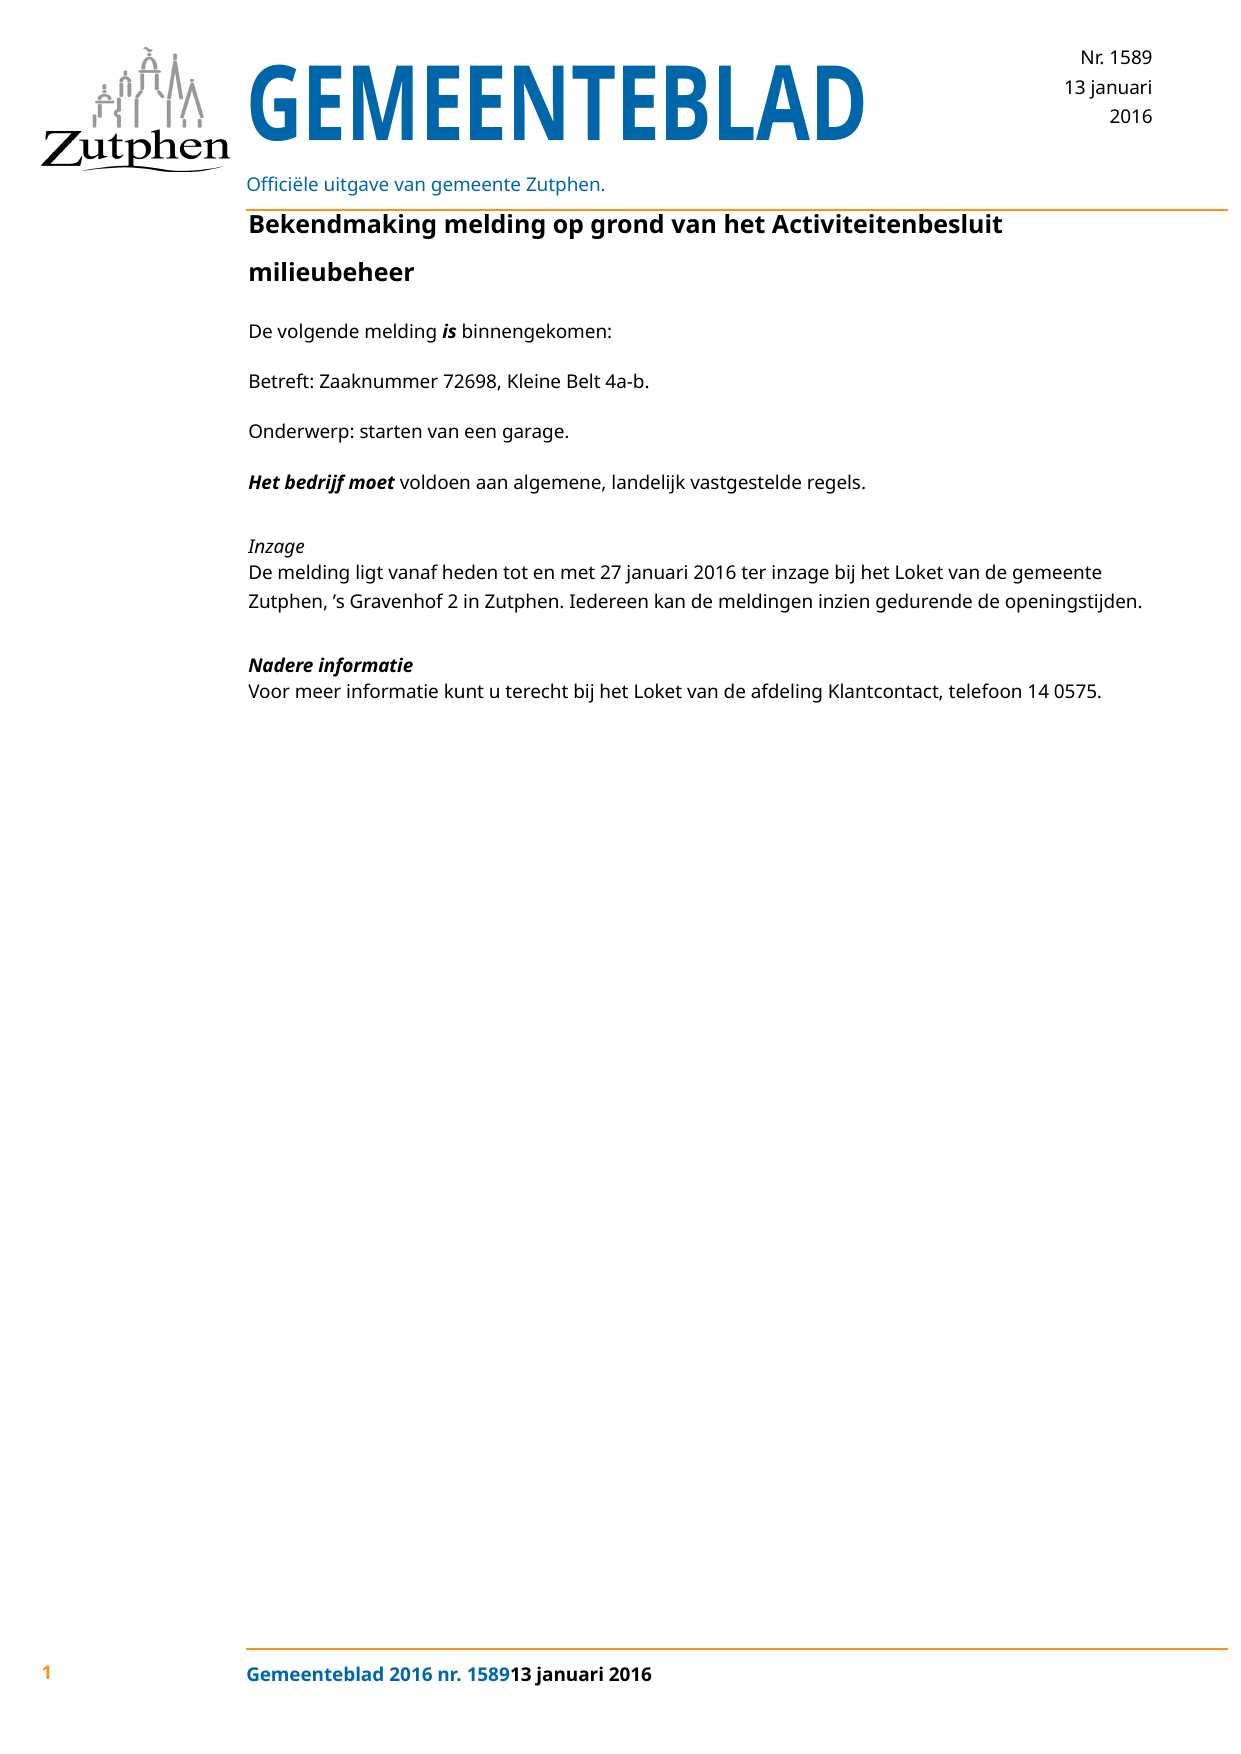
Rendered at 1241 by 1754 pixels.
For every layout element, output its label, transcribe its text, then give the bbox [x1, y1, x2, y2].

text Betreft: Zaaknummer 72698, Kleine Belt 4a-b. [248, 368, 1152, 394]
text Bekendmaking melding op grond van het Activiteitenbesluit milieubeheer [248, 211, 1152, 288]
text De volgende melding is binnengekomen: [248, 318, 1152, 344]
text Voor meer informatie kunt u terecht bij het Loket van de afdeling Klantcontact, telefoon 14 0575. [248, 678, 1152, 704]
text Het bedrijf moet voldoen aan algemene, landelijk vastgestelde regels. [248, 469, 1152, 495]
text Inzage [248, 533, 1152, 559]
picture [41, 47, 231, 172]
text De melding ligt vanaf heden tot en met 27 januari 2016 ter inzage bij het Loket van de gemeente Zutphen, ’s Gravenhof 2 in Zutphen. Iedereen kan de meldingen inzien gedurende de openingstijden. [248, 559, 1152, 614]
text Onderwerp: starten van een garage. [248, 419, 1152, 444]
text Nadere informatie [248, 652, 1152, 678]
